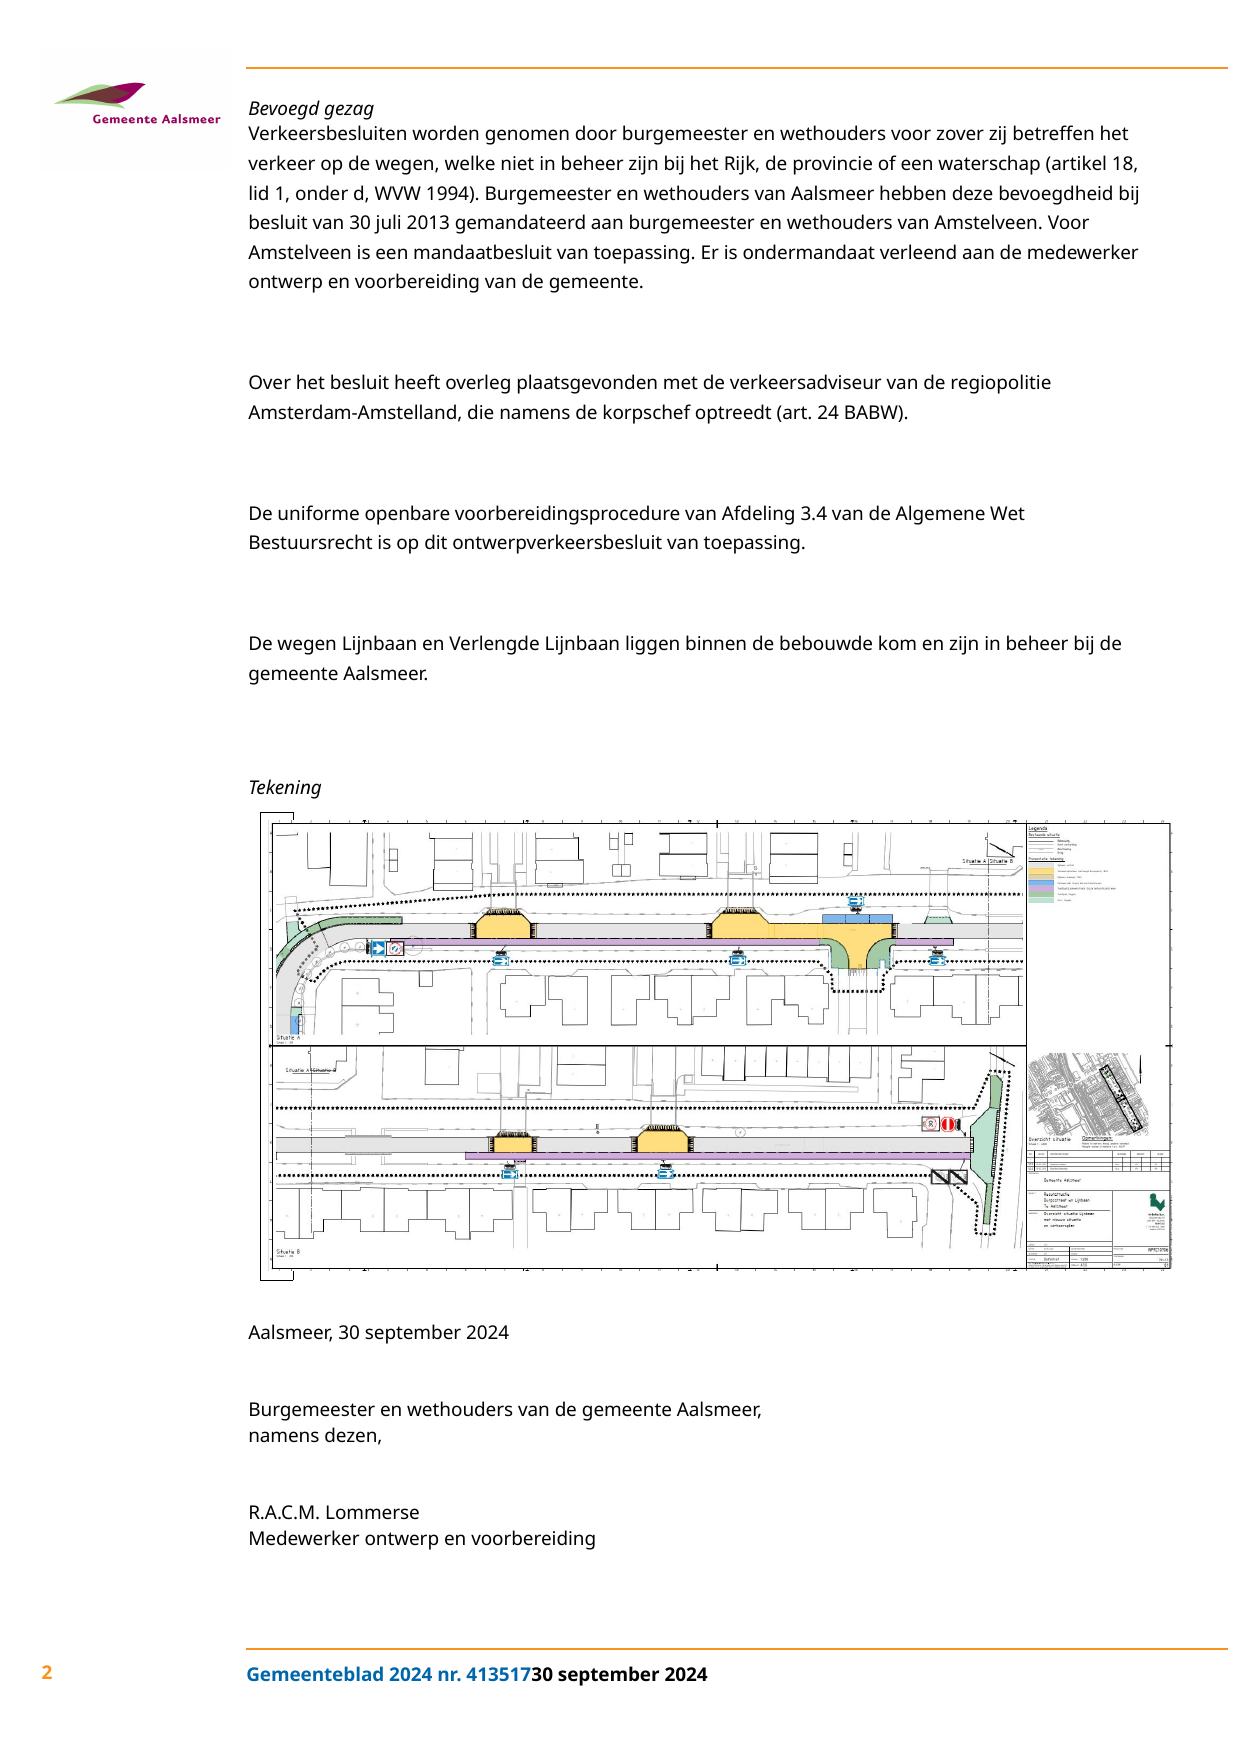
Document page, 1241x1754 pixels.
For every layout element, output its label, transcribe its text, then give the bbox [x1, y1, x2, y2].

text R.A.C.M. Lommerse [248, 1499, 1152, 1525]
text Aalsmeer, 30 september 2024 [248, 1319, 1152, 1345]
text namens dezen, [248, 1422, 1152, 1448]
text Verkeersbesluiten worden genomen door burgemeester en wethouders voor zover zij betreffen het verkeer op de wegen, welke niet in beheer zijn bij het Rijk, de provincie of een waterschap (artikel 18, lid 1, onder d, WVW 1994). Burgemeester en wethouders van Aalsmeer hebben deze bevoegdheid bij besluit van 30 juli 2013 gemandateerd aan burgemeester en wethouders van Amstelveen. Voor Amstelveen is een mandaatbesluit van toepassing. Er is ondermandaat verleend aan de medewerker ontwerp en voorbereiding van de gemeente. [248, 121, 1152, 294]
text Bevoegd gezag [248, 95, 1152, 121]
picture [41, 47, 231, 172]
text De wegen Lijnbaan en Verlengde Lijnbaan liggen binnen de bebouwde kom en zijn in beheer bij de gemeente Aalsmeer. [248, 630, 1152, 685]
text Medewerker ontwerp en voorbereiding [248, 1525, 1152, 1551]
text De uniforme openbare voorbereidingsprocedure van Afdeling 3.4 van de Algemene Wet Bestuursrecht is op dit ontwerpverkeersbesluit van toepassing. [248, 500, 1152, 555]
text Over het besluit heeft overleg plaatsgevonden met de verkeersadviseur van de regiopolitie Amsterdam-Amstelland, die namens de korpschef optreedt (art. 24 BABW). [248, 369, 1152, 424]
text Burgemeester en wethouders van de gemeente Aalsmeer, [248, 1396, 1152, 1422]
text Tekening [248, 774, 1152, 800]
picture [268, 820, 1173, 1271]
